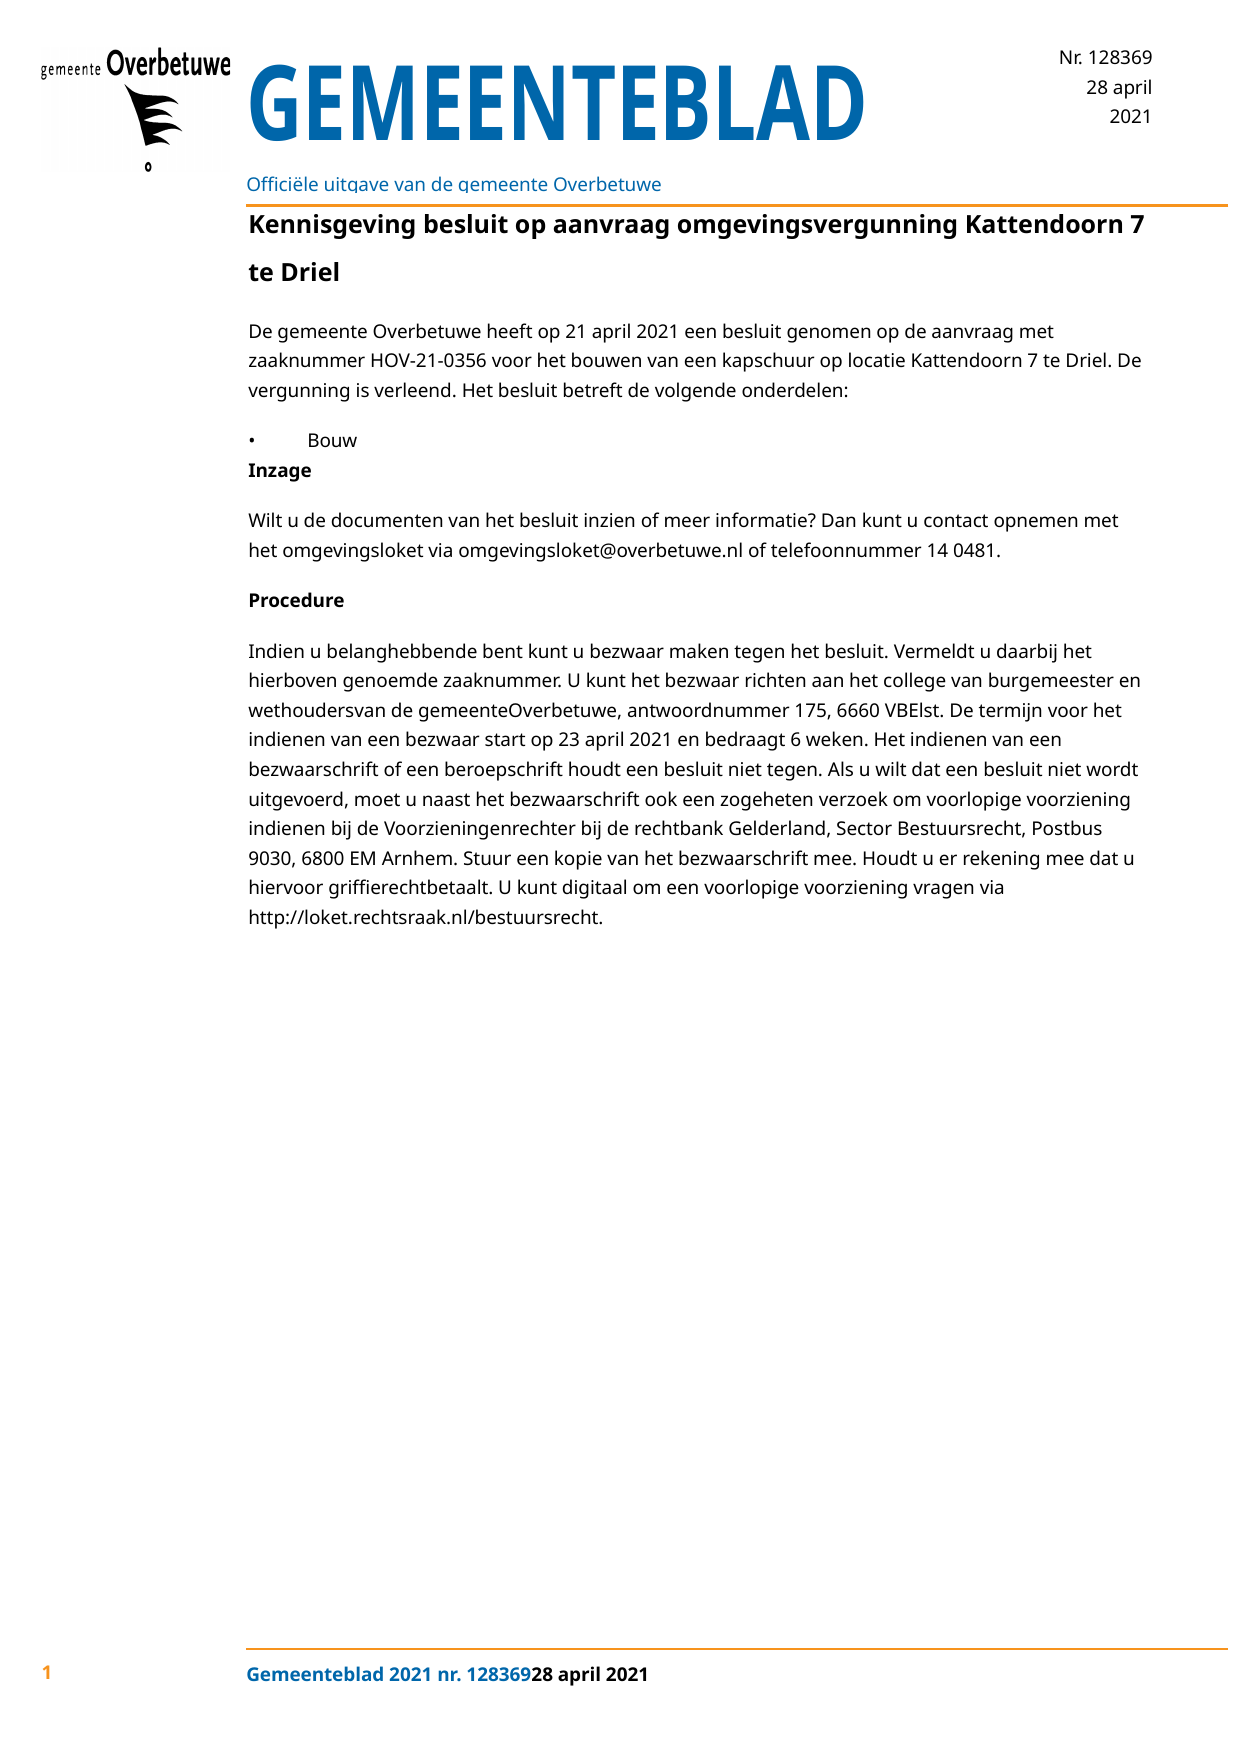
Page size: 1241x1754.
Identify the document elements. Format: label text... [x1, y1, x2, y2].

text Kennisgeving besluit op aanvraag omgevingsvergunning Kattendoorn 7 te Driel [248, 207, 1152, 288]
text Procedure [248, 587, 1152, 613]
text Inzage [248, 457, 1152, 483]
list Bouw [248, 427, 1152, 453]
text Wilt u de documenten van het besluit inzien of meer informatie? Dan kunt u contact opnemen met het omgevingsloket via omgevingsloket@overbetuwe.nl of telefoonnummer 14 0481. [248, 507, 1152, 563]
picture [41, 47, 231, 172]
text De gemeente Overbetuwe heeft op 21 april 2021 een besluit genomen op de aanvraag met zaaknummer HOV-21-0356 voor het bouwen van een kapschuur op locatie Kattendoorn 7 te Driel. De vergunning is verleend. Het besluit betreft de volgende onderdelen: [248, 318, 1152, 403]
text Indien u belanghebbende bent kunt u bezwaar maken tegen het besluit. Vermeldt u daarbij het hierboven genoemde zaaknummer. U kunt het bezwaar richten aan het college van burgemeester en wethoudersvan de gemeenteOverbetuwe, antwoordnummer 175, 6660 VBElst. De termijn voor het indienen van een bezwaar start op 23 april 2021 en bedraagt 6 weken. Het indienen van een bezwaarschrift of een beroepschrift houdt een besluit niet tegen. Als u wilt dat een besluit niet wordt uitgevoerd, moet u naast het bezwaarschrift ook een zogeheten verzoek om voorlopige voorziening indienen bij de Voorzieningenrechter bij de rechtbank Gelderland, Sector Bestuursrecht, Postbus 9030, 6800 EM Arnhem. Stuur een kopie van het bezwaarschrift mee. Houdt u er rekening mee dat u hiervoor griffierechtbetaalt. U kunt digitaal om een voorlopige voorziening vragen via http://loket.rechtsraak.nl/bestuursrecht. [248, 638, 1152, 930]
